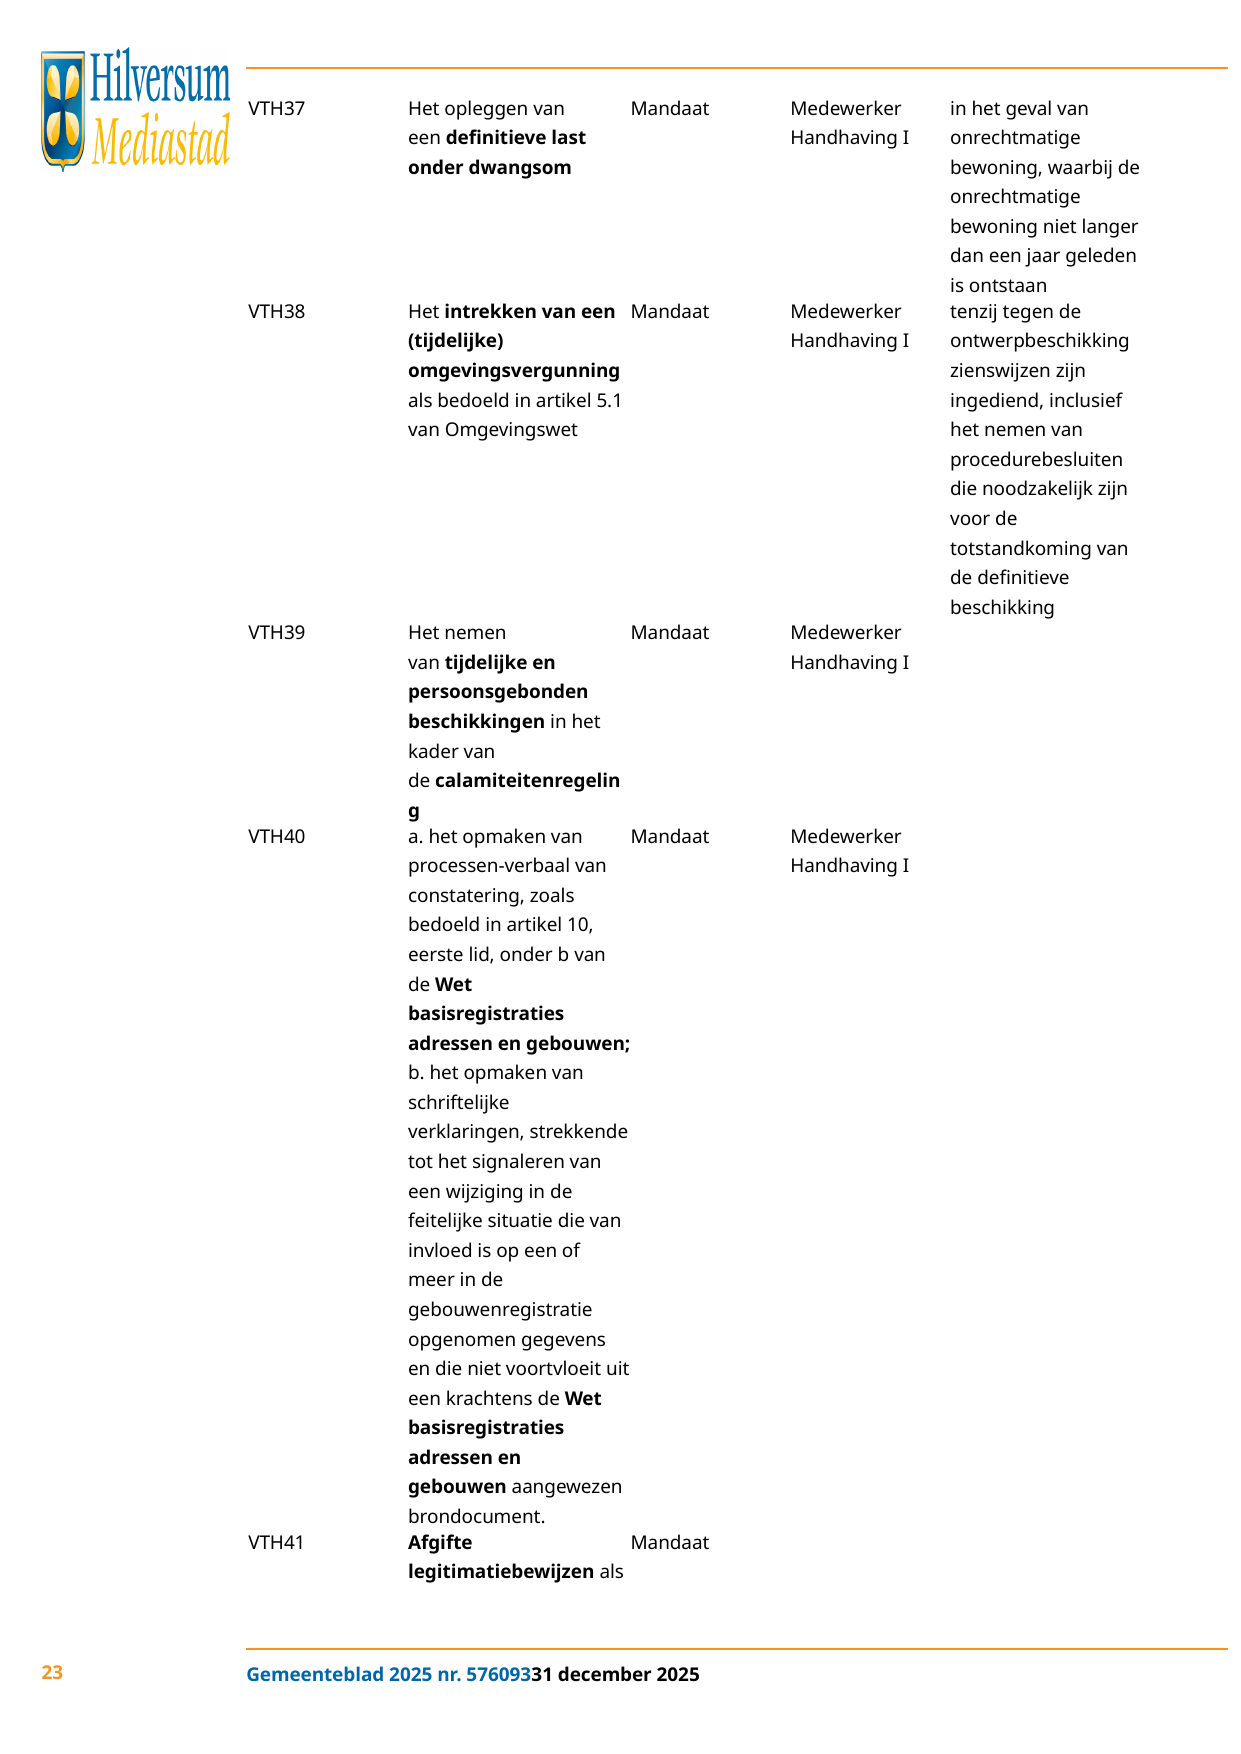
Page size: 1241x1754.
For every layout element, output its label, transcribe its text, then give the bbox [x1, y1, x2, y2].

table_cell Het intrekken van een (tijdelijke) omgevingsvergunning als bedoeld in artikel 5.1 van Omgevingswet [408, 298, 630, 619]
table_cell VTH39 [248, 620, 408, 823]
table_cell Mandaat [630, 298, 790, 619]
table_cell Het nemen van tijdelijke en persoonsgebonden beschikkingen in het kader van de calamiteitenregeling [408, 620, 630, 823]
table_cell Medewerker Handhaving I [790, 298, 950, 619]
table_cell [790, 1529, 950, 1584]
table_cell VTH37 [248, 95, 408, 298]
table_cell [950, 620, 1152, 823]
table_cell Medewerker Handhaving I [790, 823, 950, 1529]
picture [41, 47, 231, 172]
table_cell Mandaat [630, 95, 790, 298]
table_cell Het opleggen van een definitieve last onder dwangsom [408, 95, 630, 298]
table_cell Medewerker Handhaving I [790, 620, 950, 823]
table_cell VTH40 [248, 823, 408, 1529]
table_cell tenzij tegen de ontwerpbeschikking zienswijzen zijn ingediend, inclusief het nemen van procedurebesluiten die noodzakelijk zijn voor de totstandkoming van de definitieve beschikking [950, 298, 1152, 619]
table_cell Mandaat [630, 1529, 790, 1584]
table_cell [950, 823, 1152, 1529]
table_cell [950, 1529, 1152, 1584]
table_cell in het geval van onrechtmatige bewoning, waarbij de onrechtmatige bewoning niet langer dan een jaar geleden is ontstaan [950, 95, 1152, 298]
table_cell Afgifte legitimatiebewijzen als [408, 1529, 630, 1584]
table_cell VTH38 [248, 298, 408, 619]
table_cell Mandaat [630, 823, 790, 1529]
table_cell Mandaat [630, 620, 790, 823]
table_cell a. het opmaken van processen-verbaal van constatering, zoals bedoeld in artikel 10, eerste lid, onder b van de Wet basisregistraties adressen en gebouwen; b. het opmaken van schriftelijke verklaringen, strekkende tot het signaleren van een wijziging in de feitelijke situatie die van invloed is op een of meer in de gebouwenregistratie opgenomen gegevens en die niet voortvloeit uit een krachtens de Wet basisregistraties adressen en gebouwen aangewezen brondocument. [408, 823, 630, 1529]
table_cell Medewerker Handhaving I [790, 95, 950, 298]
table_cell VTH41 [248, 1529, 408, 1584]
